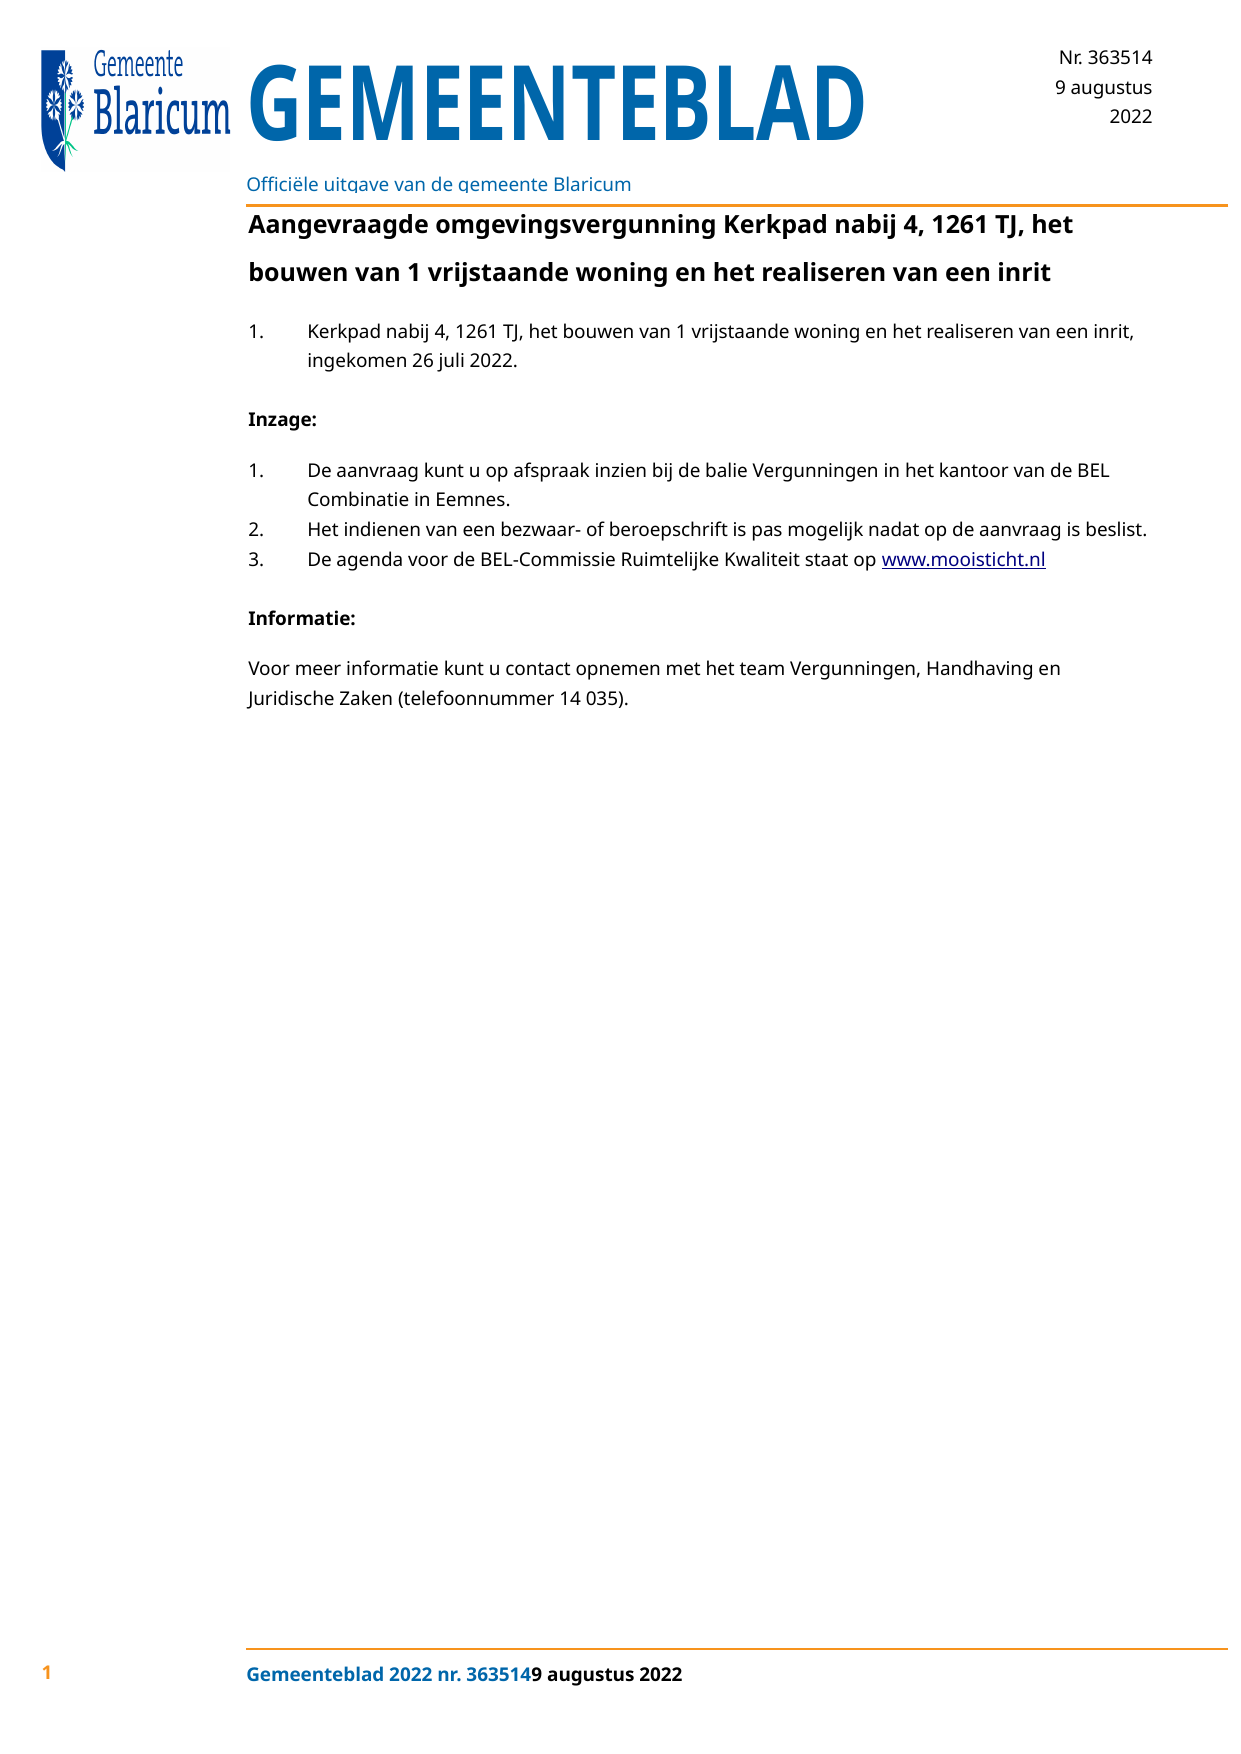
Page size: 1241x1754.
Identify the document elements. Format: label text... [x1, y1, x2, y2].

list De aanvraag kunt u op afspraak inzien bij de balie Vergunningen in het kantoor van de BEL Combinatie in Eemnes. [248, 457, 1152, 512]
picture [41, 47, 231, 172]
text Inzage: [248, 407, 1152, 432]
text Aangevraagde omgevingsvergunning Kerkpad nabij 4, 1261 TJ, het bouwen van 1 vrijstaande woning en het realiseren van een inrit [248, 207, 1152, 288]
text Informatie: [248, 605, 1152, 631]
list De agenda voor de BEL-Commissie Ruimtelijke Kwaliteit staat op www.mooisticht.nl [248, 546, 1152, 572]
text Voor meer informatie kunt u contact opnemen met het team Vergunningen, Handhaving en Juridische Zaken (telefoonnummer 14 035). [248, 655, 1152, 711]
list Het indienen van een bezwaar- of beroepschrift is pas mogelijk nadat op de aanvraag is beslist. [248, 516, 1152, 542]
list Kerkpad nabij 4, 1261 TJ, het bouwen van 1 vrijstaande woning en het realiseren van een inrit, ingekomen 26 juli 2022. [248, 318, 1152, 373]
